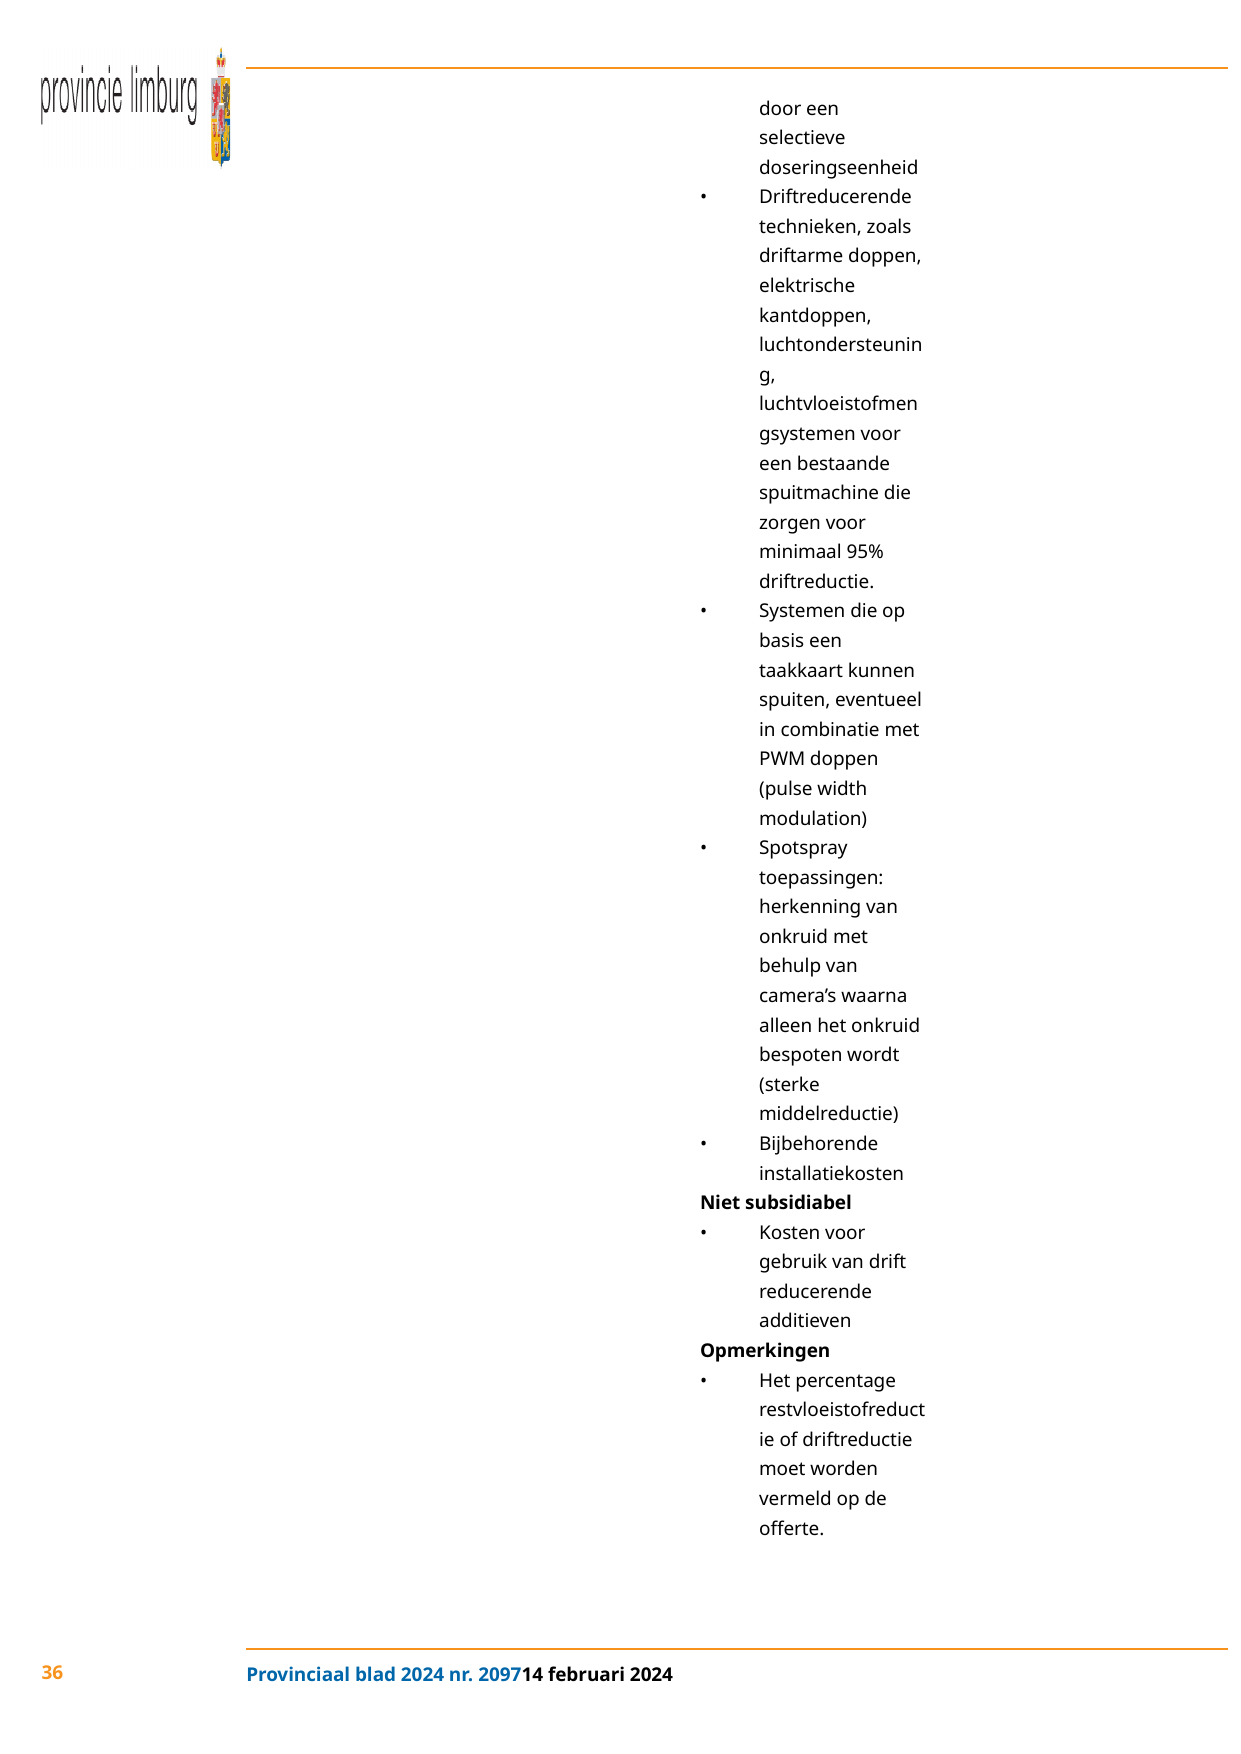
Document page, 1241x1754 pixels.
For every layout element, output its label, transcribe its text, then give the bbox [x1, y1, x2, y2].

table_cell door een selectieve doseringseenheid Driftreducerende technieken, zoals driftarme doppen, elektrische kantdoppen, luchtondersteuning, luchtvloeistofmengsystemen voor een bestaande spuitmachine die zorgen voor minimaal 95% driftreductie. Systemen die op basis een taakkaart kunnen spuiten, eventueel in combinatie met PWM doppen (pulse width modulation) Spotspray toepassingen: herkenning van onkruid met behulp van camera’s waarna alleen het onkruid bespoten wordt (sterke middelreductie) Bijbehorende installatiekosten Niet subsidiabel Kosten voor gebruik van drift reducerende additieven Opmerkingen Het percentage restvloeistofreductie of driftreductie moet worden vermeld op de offerte. [700, 95, 926, 1541]
table_cell [248, 95, 474, 1541]
table_cell [474, 95, 700, 1541]
picture [41, 47, 231, 172]
table_cell [926, 95, 1152, 1541]
